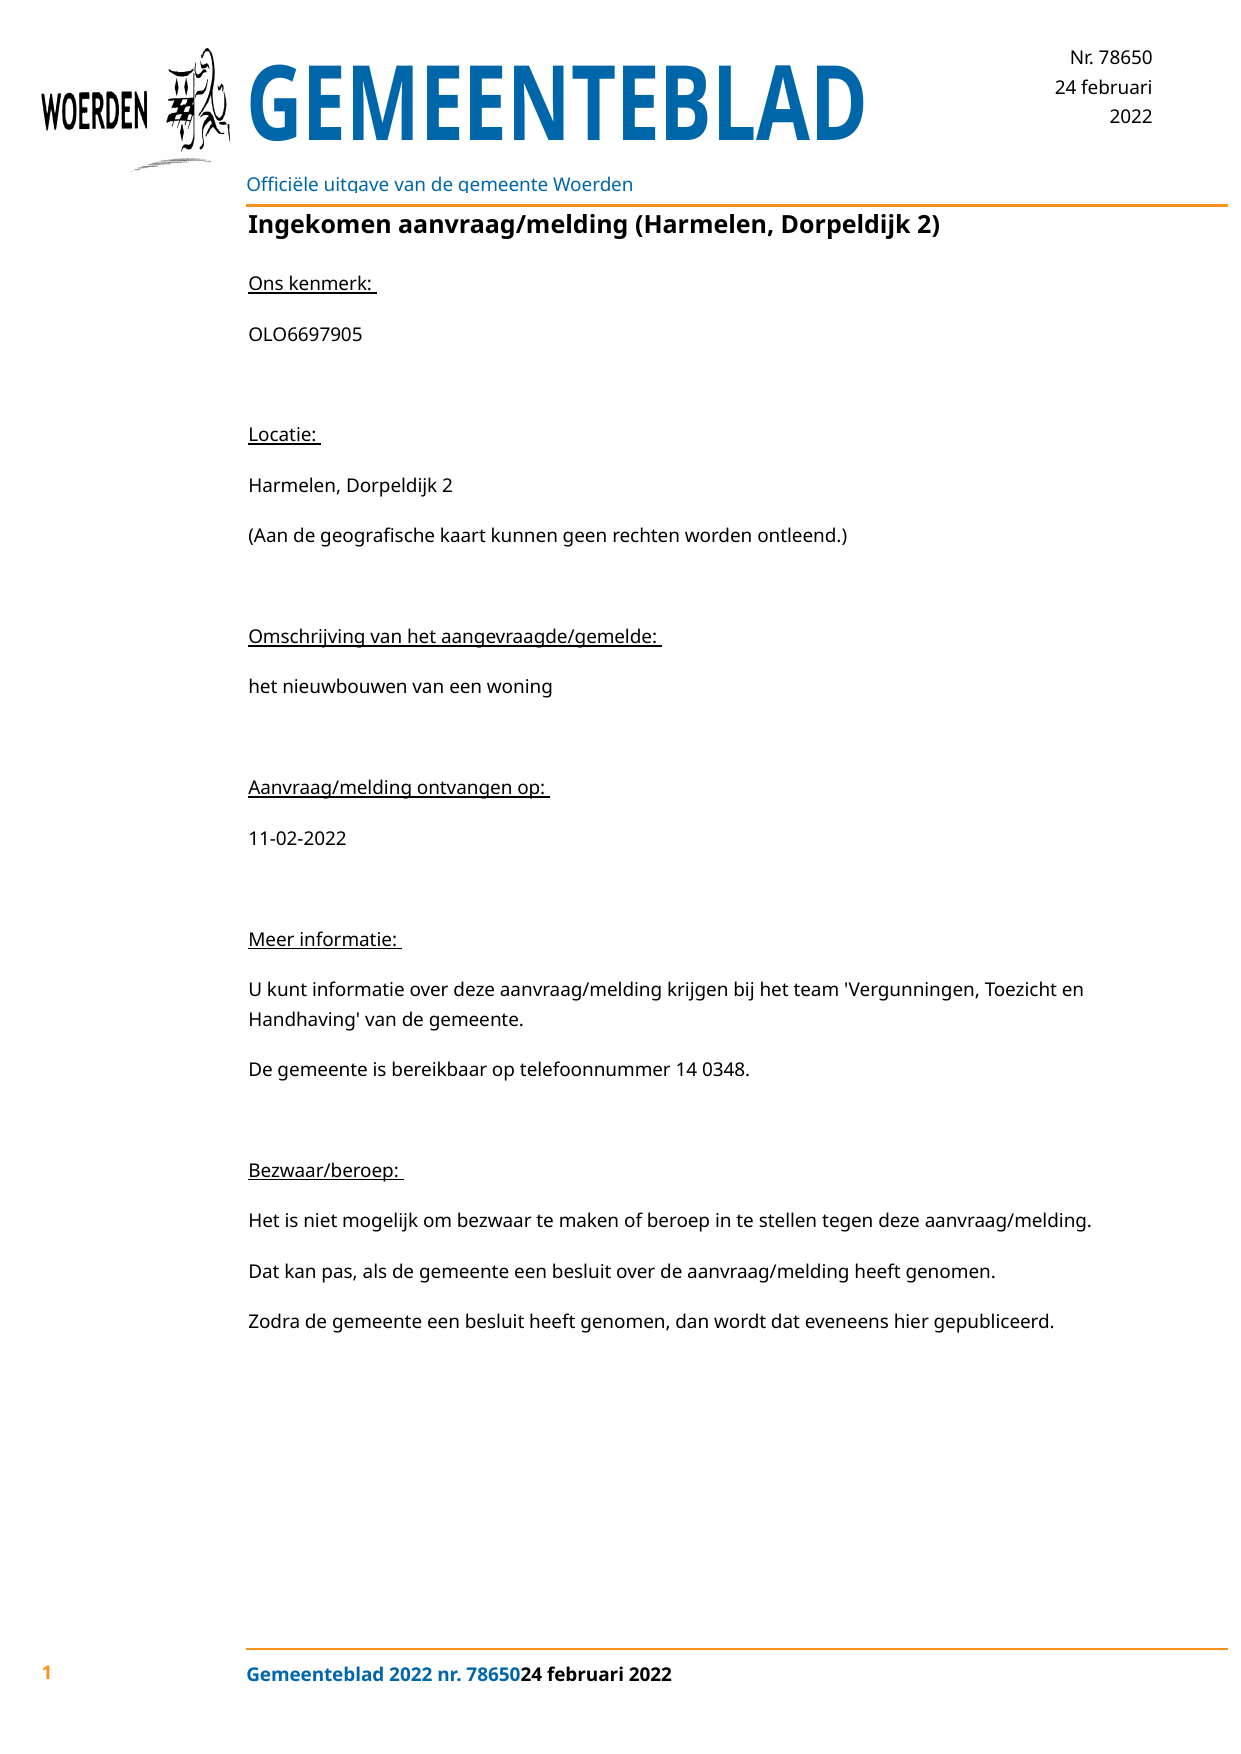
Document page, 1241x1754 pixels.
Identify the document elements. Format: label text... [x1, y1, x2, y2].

text het nieuwbouwen van een woning [248, 674, 1152, 699]
text Ons kenmerk: [248, 270, 1152, 296]
text 11-02-2022 [248, 825, 1152, 851]
text Zodra de gemeente een besluit heeft genomen, dan wordt dat eveneens hier gepubliceerd. [248, 1308, 1152, 1334]
text Ingekomen aanvraag/melding (Harmelen, Dorpeldijk 2) [248, 207, 1152, 241]
text Aanvraag/melding ontvangen op: [248, 774, 1152, 800]
text Bezwaar/beroep: [248, 1157, 1152, 1183]
text Dat kan pas, als de gemeente een besluit over de aanvraag/melding heeft genomen. [248, 1258, 1152, 1283]
text Locatie: [248, 422, 1152, 447]
text U kunt informatie over deze aanvraag/melding krijgen bij het team 'Vergunningen, Toezicht en Handhaving' van de gemeente. [248, 976, 1152, 1031]
text De gemeente is bereikbaar op telefoonnummer 14 0348. [248, 1056, 1152, 1082]
text Harmelen, Dorpeldijk 2 [248, 472, 1152, 498]
text Het is niet mogelijk om bezwaar te maken of beroep in te stellen tegen deze aanvraag/melding. [248, 1207, 1152, 1233]
text Meer informatie: [248, 926, 1152, 951]
text OLO6697905 [248, 321, 1152, 346]
text Omschrijving van het aangevraagde/gemelde: [248, 623, 1152, 649]
text (Aan de geografische kaart kunnen geen rechten worden ontleend.) [248, 522, 1152, 548]
picture [41, 47, 231, 172]
